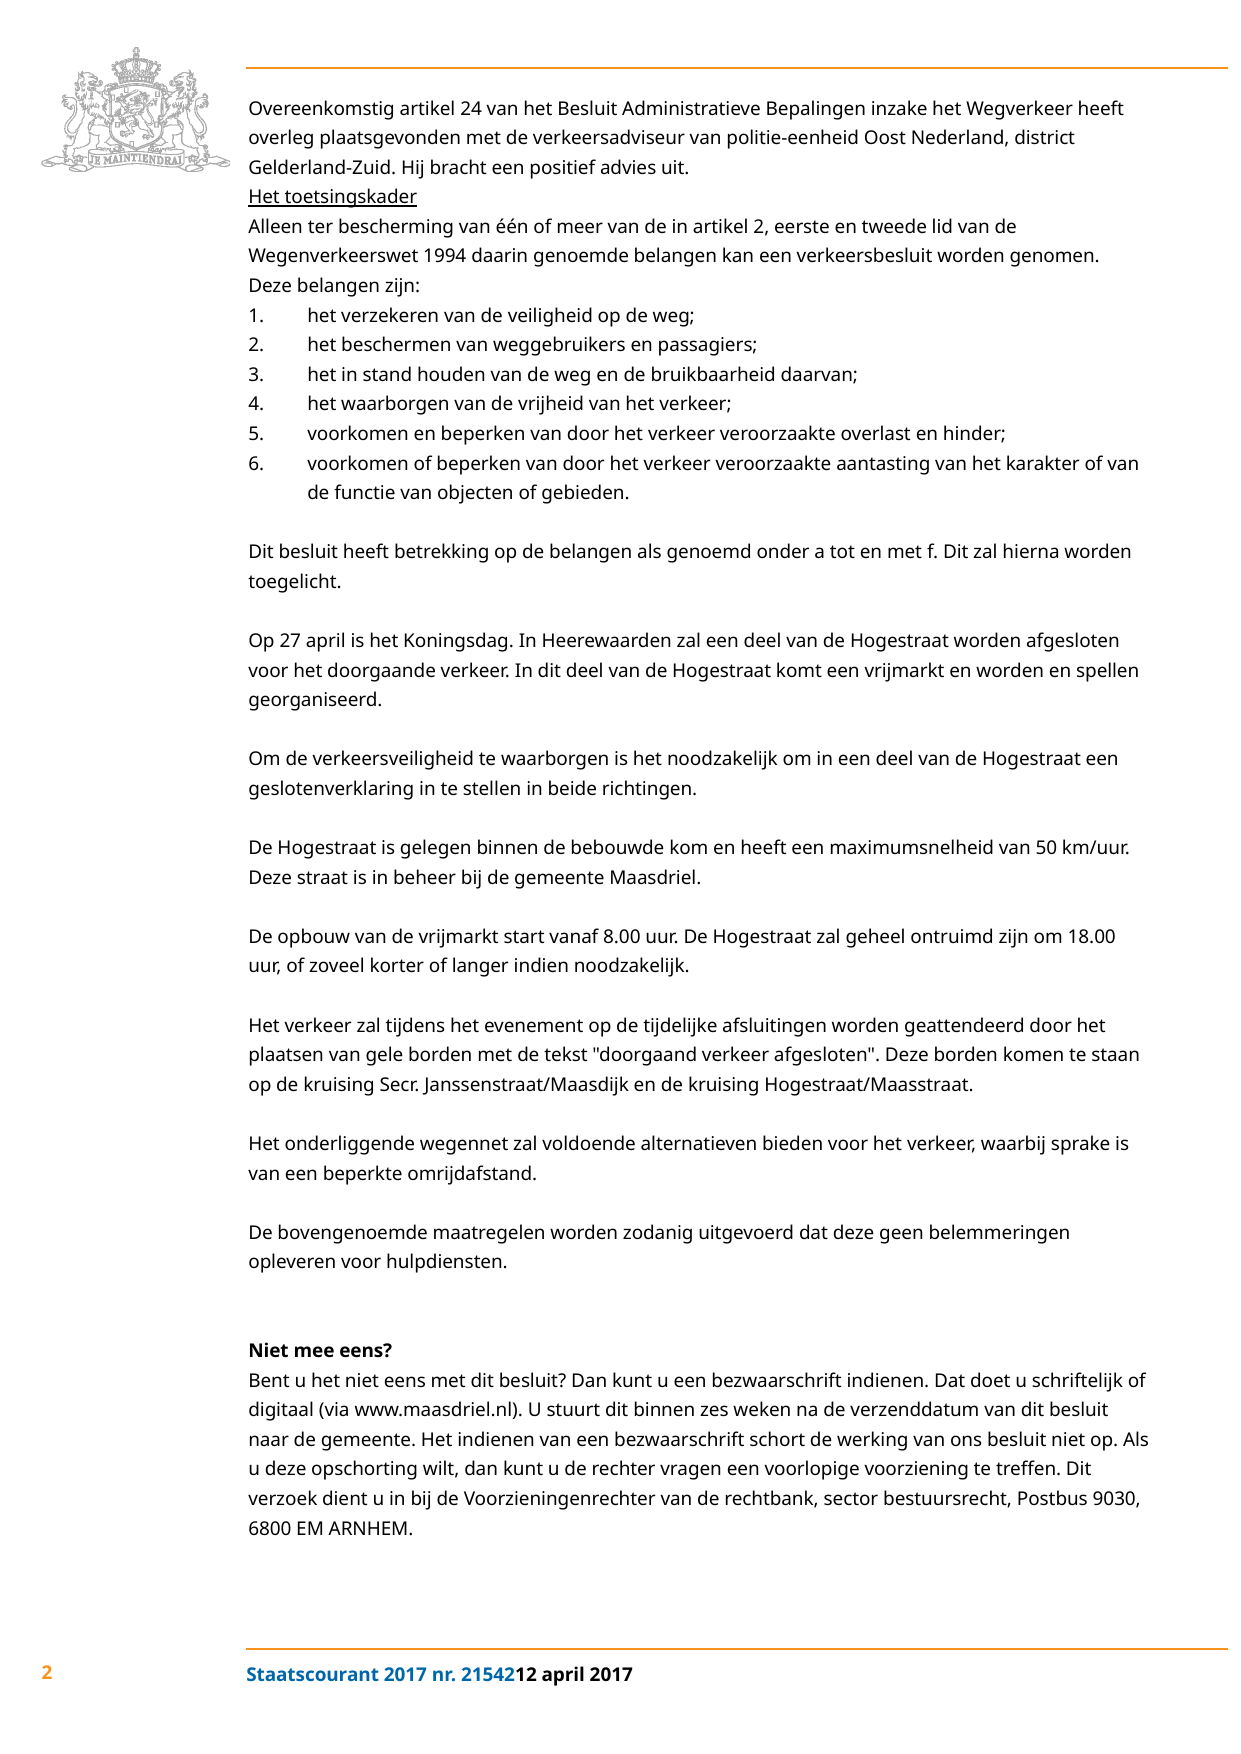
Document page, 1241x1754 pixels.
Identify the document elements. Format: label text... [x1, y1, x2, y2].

text De bovengenoemde maatregelen worden zodanig uitgevoerd dat deze geen belemmeringen opleveren voor hulpdiensten. [248, 1219, 1152, 1274]
list het in stand houden van de weg en de bruikbaarheid daarvan; [248, 361, 1152, 387]
text Dit besluit heeft betrekking op de belangen als genoemd onder a tot en met f. Dit zal hierna worden toegelicht. [248, 538, 1152, 594]
list het waarborgen van de vrijheid van het verkeer; [248, 391, 1152, 416]
text Het toetsingskader [248, 183, 1152, 209]
text Het onderliggende wegennet zal voldoende alternatieven bieden voor het verkeer, waarbij sprake is van een beperkte omrijdafstand. [248, 1130, 1152, 1186]
text Niet mee eens? [248, 1337, 1152, 1363]
text Alleen ter bescherming van één of meer van de in artikel 2, eerste en tweede lid van de Wegenverkeerswet 1994 daarin genoemde belangen kan een verkeersbesluit worden genomen. [248, 213, 1152, 268]
text Deze belangen zijn: [248, 272, 1152, 298]
picture [41, 47, 231, 172]
text Overeenkomstig artikel 24 van het Besluit Administratieve Bepalingen inzake het Wegverkeer heeft overleg plaatsgevonden met de verkeersadviseur van politie-eenheid Oost Nederland, district Gelderland-Zuid. Hij bracht een positief advies uit. [248, 95, 1152, 180]
text De Hogestraat is gelegen binnen de bebouwde kom en heeft een maximumsnelheid van 50 km/uur. Deze straat is in beheer bij de gemeente Maasdriel. [248, 834, 1152, 890]
list voorkomen of beperken van door het verkeer veroorzaakte aantasting van het karakter of van de functie van objecten of gebieden. [248, 450, 1152, 505]
text Om de verkeersveiligheid te waarborgen is het noodzakelijk om in een deel van de Hogestraat een geslotenverklaring in te stellen in beide richtingen. [248, 746, 1152, 801]
list voorkomen en beperken van door het verkeer veroorzaakte overlast en hinder; [248, 420, 1152, 446]
list het verzekeren van de veiligheid op de weg; [248, 302, 1152, 328]
text De opbouw van de vrijmarkt start vanaf 8.00 uur. De Hogestraat zal geheel ontruimd zijn om 18.00 uur, of zoveel korter of langer indien noodzakelijk. [248, 923, 1152, 978]
text Bent u het niet eens met dit besluit? Dan kunt u een bezwaarschrift indienen. Dat doet u schriftelijk of digitaal (via www.maasdriel.nl). U stuurt dit binnen zes weken na de verzenddatum van dit besluit naar de gemeente. Het indienen van een bezwaarschrift schort de werking van ons besluit niet op. Als u deze opschorting wilt, dan kunt u de rechter vragen een voorlopige voorziening te treffen. Dit verzoek dient u in bij de Voorzieningenrechter van de rechtbank, sector bestuursrecht, Postbus 9030, 6800 EM ARNHEM. [248, 1367, 1152, 1541]
text Op 27 april is het Koningsdag. In Heerewaarden zal een deel van de Hogestraat worden afgesloten voor het doorgaande verkeer. In dit deel van de Hogestraat komt een vrijmarkt en worden en spellen georganiseerd. [248, 627, 1152, 712]
text Het verkeer zal tijdens het evenement op de tijdelijke afsluitingen worden geattendeerd door het plaatsen van gele borden met de tekst "doorgaand verkeer afgesloten". Deze borden komen te staan op de kruising Secr. Janssenstraat/Maasdijk en de kruising Hogestraat/Maasstraat. [248, 1012, 1152, 1097]
list het beschermen van weggebruikers en passagiers; [248, 331, 1152, 357]
